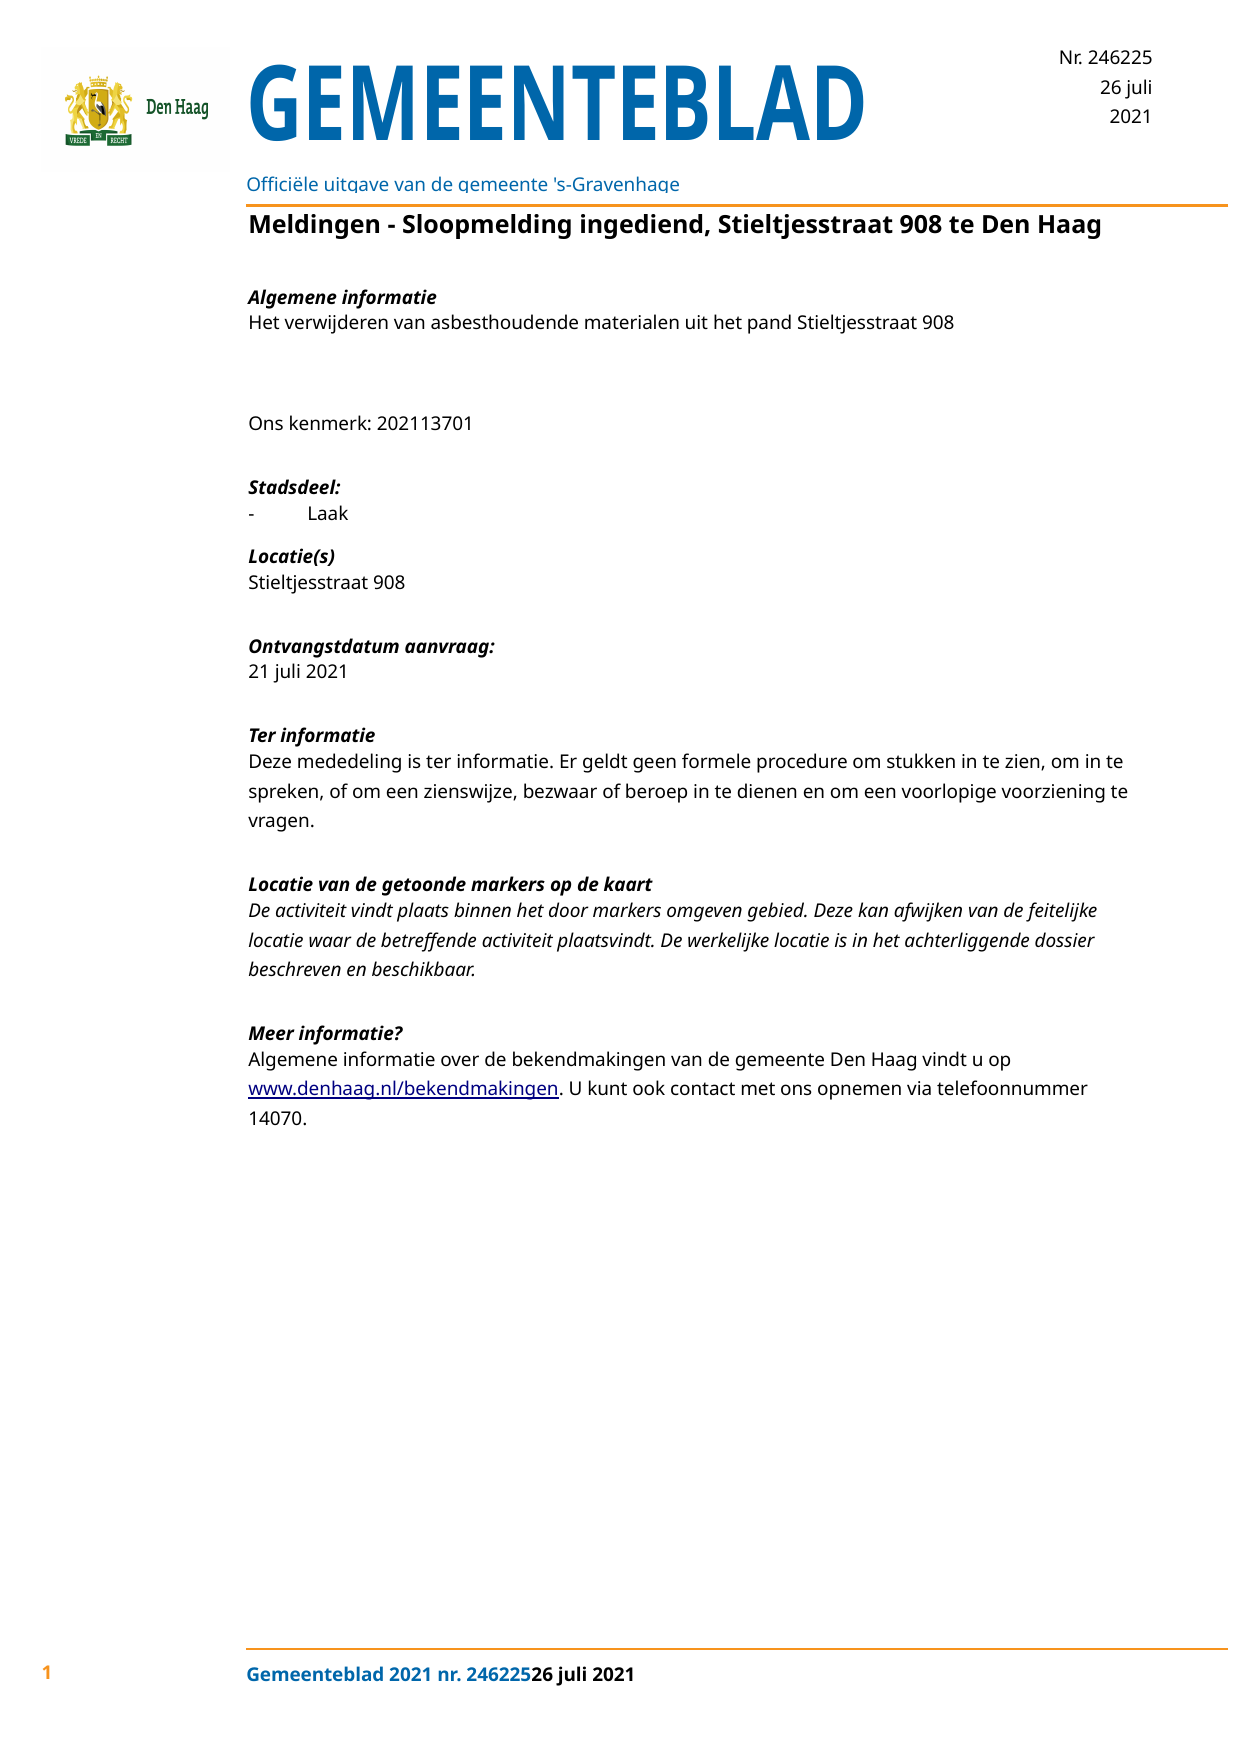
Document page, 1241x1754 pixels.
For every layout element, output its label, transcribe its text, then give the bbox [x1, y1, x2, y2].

text 21 juli 2021 [248, 659, 1152, 684]
text Algemene informatie over de bekendmakingen van de gemeente Den Haag vindt u op www.denhaag.nl/bekendmakingen. U kunt ook contact met ons opnemen via telefoonnummer 14070. [248, 1046, 1152, 1131]
picture [41, 47, 231, 172]
text Ons kenmerk: 202113701 [248, 410, 1152, 436]
text Locatie(s) [248, 543, 1152, 569]
text Stadsdeel: [248, 474, 1152, 500]
text Ter informatie [248, 723, 1152, 748]
text Stieltjesstraat 908 [248, 569, 1152, 595]
text Ontvangstdatum aanvraag: [248, 633, 1152, 659]
text Het verwijderen van asbesthoudende materialen uit het pand Stieltjesstraat 908 [248, 309, 1152, 335]
text Meer informatie? [248, 1020, 1152, 1046]
text De activiteit vindt plaats binnen het door markers omgeven gebied. Deze kan afwijken van de feitelijke locatie waar de betreffende activiteit plaatsvindt. De werkelijke locatie is in het achterliggende dossier beschreven en beschikbaar. [248, 897, 1152, 982]
text Algemene informatie [248, 284, 1152, 309]
text Meldingen - Sloopmelding ingediend, Stieltjesstraat 908 te Den Haag [248, 207, 1152, 241]
list Laak [248, 500, 1152, 526]
text Locatie van de getoonde markers op de kaart [248, 871, 1152, 897]
text Deze mededeling is ter informatie. Er geldt geen formele procedure om stukken in te zien, om in te spreken, of om een zienswijze, bezwaar of beroep in te dienen en om een voorlopige voorziening te vragen. [248, 748, 1152, 833]
